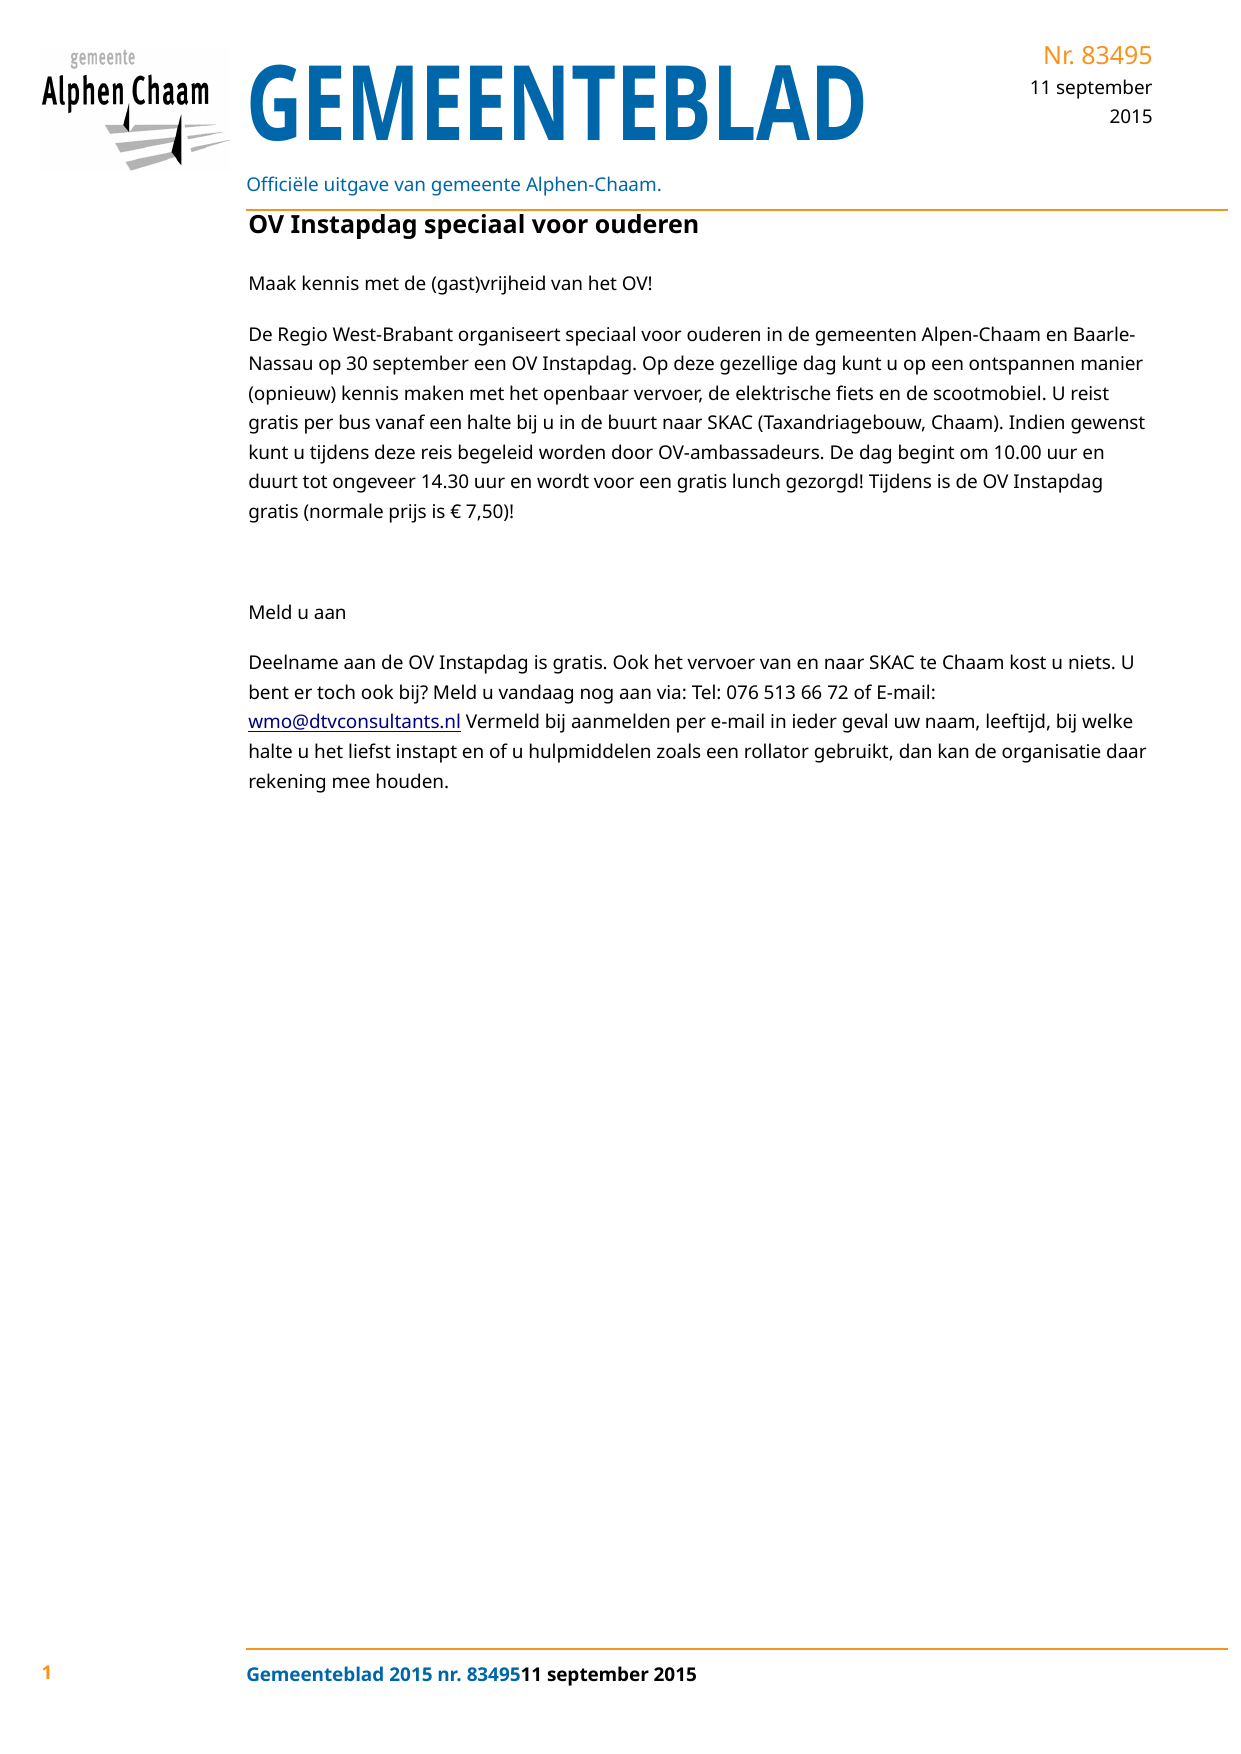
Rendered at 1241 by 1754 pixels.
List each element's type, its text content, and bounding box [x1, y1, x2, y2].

text De Regio West-Brabant organiseert speciaal voor ouderen in de gemeenten Alpen-Chaam en Baarle-Nassau op 30 september een OV Instapdag. Op deze gezellige dag kunt u op een ontspannen manier (opnieuw) kennis maken met het openbaar vervoer, de elektrische fiets en de scootmobiel. U reist gratis per bus vanaf een halte bij u in de buurt naar SKAC (Taxandriagebouw, Chaam). Indien gewenst kunt u tijdens deze reis begeleid worden door OV-ambassadeurs. De dag begint om 10.00 uur en duurt tot ongeveer 14.30 uur en wordt voor een gratis lunch gezorgd! Tijdens is de OV Instapdag gratis (normale prijs is € 7,50)! [248, 321, 1152, 524]
picture [41, 47, 231, 172]
text Meld u aan [248, 599, 1152, 625]
text Deelname aan de OV Instapdag is gratis. Ook het vervoer van en naar SKAC te Chaam kost u niets. U bent er toch ook bij? Meld u vandaag nog aan via: Tel: 076 513 66 72 of E-mail: wmo@dtvconsultants.nl Vermeld bij aanmelden per e-mail in ieder geval uw naam, leeftijd, bij welke halte u het liefst instapt en of u hulpmiddelen zoals een rollator gebruikt, dan kan de organisatie daar rekening mee houden. [248, 649, 1152, 793]
text Maak kennis met de (gast)vrijheid van het OV! [248, 270, 1152, 296]
text OV Instapdag speciaal voor ouderen [248, 211, 1152, 241]
